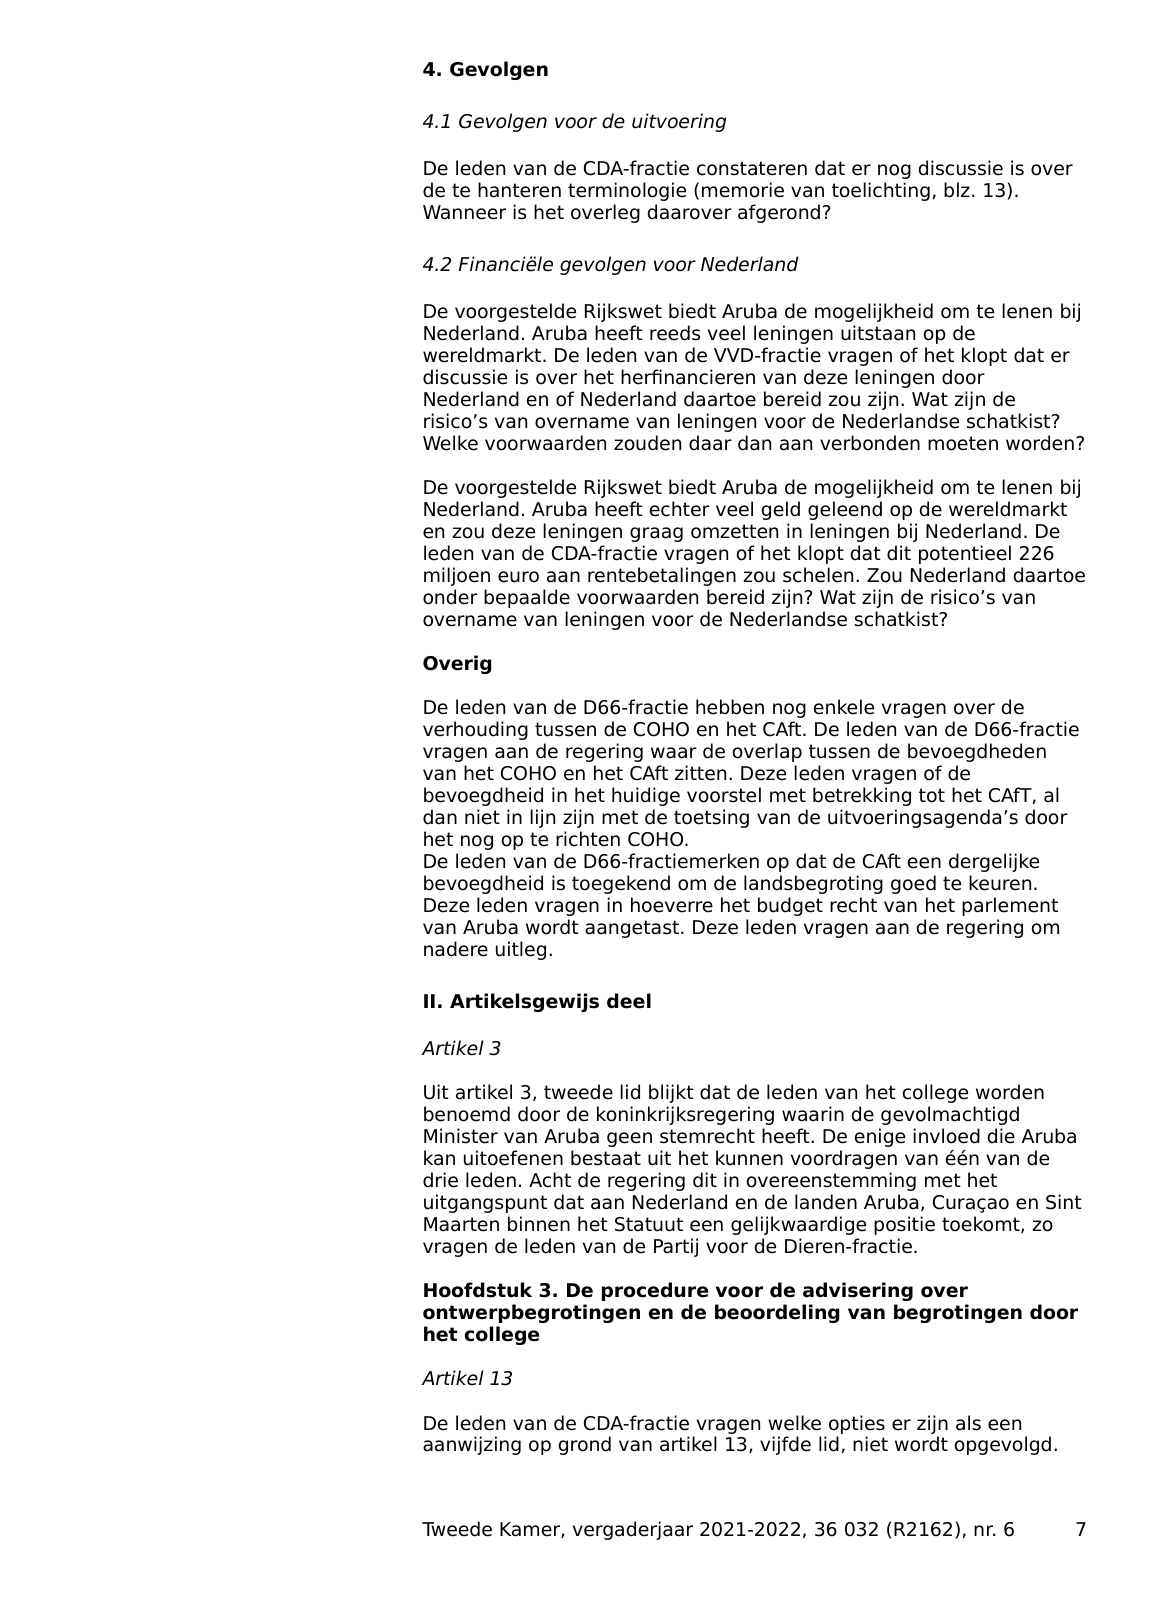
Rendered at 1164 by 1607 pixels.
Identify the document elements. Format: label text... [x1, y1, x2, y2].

text De voorgestelde Rijkswet biedt Aruba de mogelijkheid om te lenen bij Nederland. Aruba heeft reeds veel leningen uitstaan op de wereldmarkt. De leden van de VVD-fractie vragen of het klopt dat er discussie is over het herfinancieren van deze leningen door Nederland en of Nederland daartoe bereid zou zijn. Wat zijn de risico’s van overname van leningen voor de Nederlandse schatkist? Welke voorwaarden zouden daar dan aan verbonden moeten worden? [422, 301, 1087, 455]
subtitle 4.1 Gevolgen voor de uitvoering [422, 111, 1087, 133]
text De leden van de CDA-fractie vragen welke opties er zijn als een aanwijzing op grond van artikel 13, vijfde lid, niet wordt opgevolgd. [422, 1412, 1087, 1456]
subtitle Hoofdstuk 3. De procedure voor de advisering over ontwerpbegrotingen en de beoordeling van begrotingen door het college [422, 1280, 1087, 1346]
text De voorgestelde Rijkswet biedt Aruba de mogelijkheid om te lenen bij Nederland. Aruba heeft echter veel geld geleend op de wereldmarkt en zou deze leningen graag omzetten in leningen bij Nederland. De leden van de CDA-fractie vragen of het klopt dat dit potentieel 226 miljoen euro aan rentebetalingen zou schelen. Zou Nederland daartoe onder bepaalde voorwaarden bereid zijn? Wat zijn de risico’s van overname van leningen voor de Nederlandse schatkist? [422, 477, 1087, 631]
subtitle 4.2 Financiële gevolgen voor Nederland [422, 254, 1087, 276]
text De leden van de CDA-fractie constateren dat er nog discussie is over de te hanteren terminologie (memorie van toelichting, blz. 13). Wanneer is het overleg daarover afgerond? [422, 158, 1087, 224]
text De leden van de D66-fractie hebben nog enkele vragen over de verhouding tussen de COHO en het CAft. De leden van de D66-fractie vragen aan de regering waar de overlap tussen de bevoegdheden van het COHO en het CAft zitten. Deze leden vragen of de bevoegdheid in het huidige voorstel met betrekking tot het CAfT, al dan niet in lijn zijn met de toetsing van de uitvoeringsagenda’s door het nog op te richten COHO. [422, 697, 1087, 851]
subtitle 4. Gevolgen [422, 59, 1087, 81]
subtitle Overig [422, 653, 1087, 675]
text Uit artikel 3, tweede lid blijkt dat de leden van het college worden benoemd door de koninkrijksregering waarin de gevolmachtigd Minister van Aruba geen stemrecht heeft. De enige invloed die Aruba kan uitoefenen bestaat uit het kunnen voordragen van één van de drie leden. Acht de regering dit in overeenstemming met het uitgangspunt dat aan Nederland en de landen Aruba, Curaçao en Sint Maarten binnen het Statuut een gelijkwaardige positie toekomt, zo vragen de leden van de Partij voor de Dieren-fractie. [422, 1082, 1087, 1258]
text De leden van de D66-fractiemerken op dat de CAft een dergelijke bevoegdheid is toegekend om de landsbegroting goed te keuren. Deze leden vragen in hoeverre het budget recht van het parlement van Aruba wordt aangetast. Deze leden vragen aan de regering om nadere uitleg. [422, 851, 1087, 961]
subtitle Artikel 13 [422, 1368, 1087, 1390]
subtitle II. Artikelsgewijs deel [422, 991, 1087, 1013]
subtitle Artikel 3 [422, 1038, 1087, 1060]
